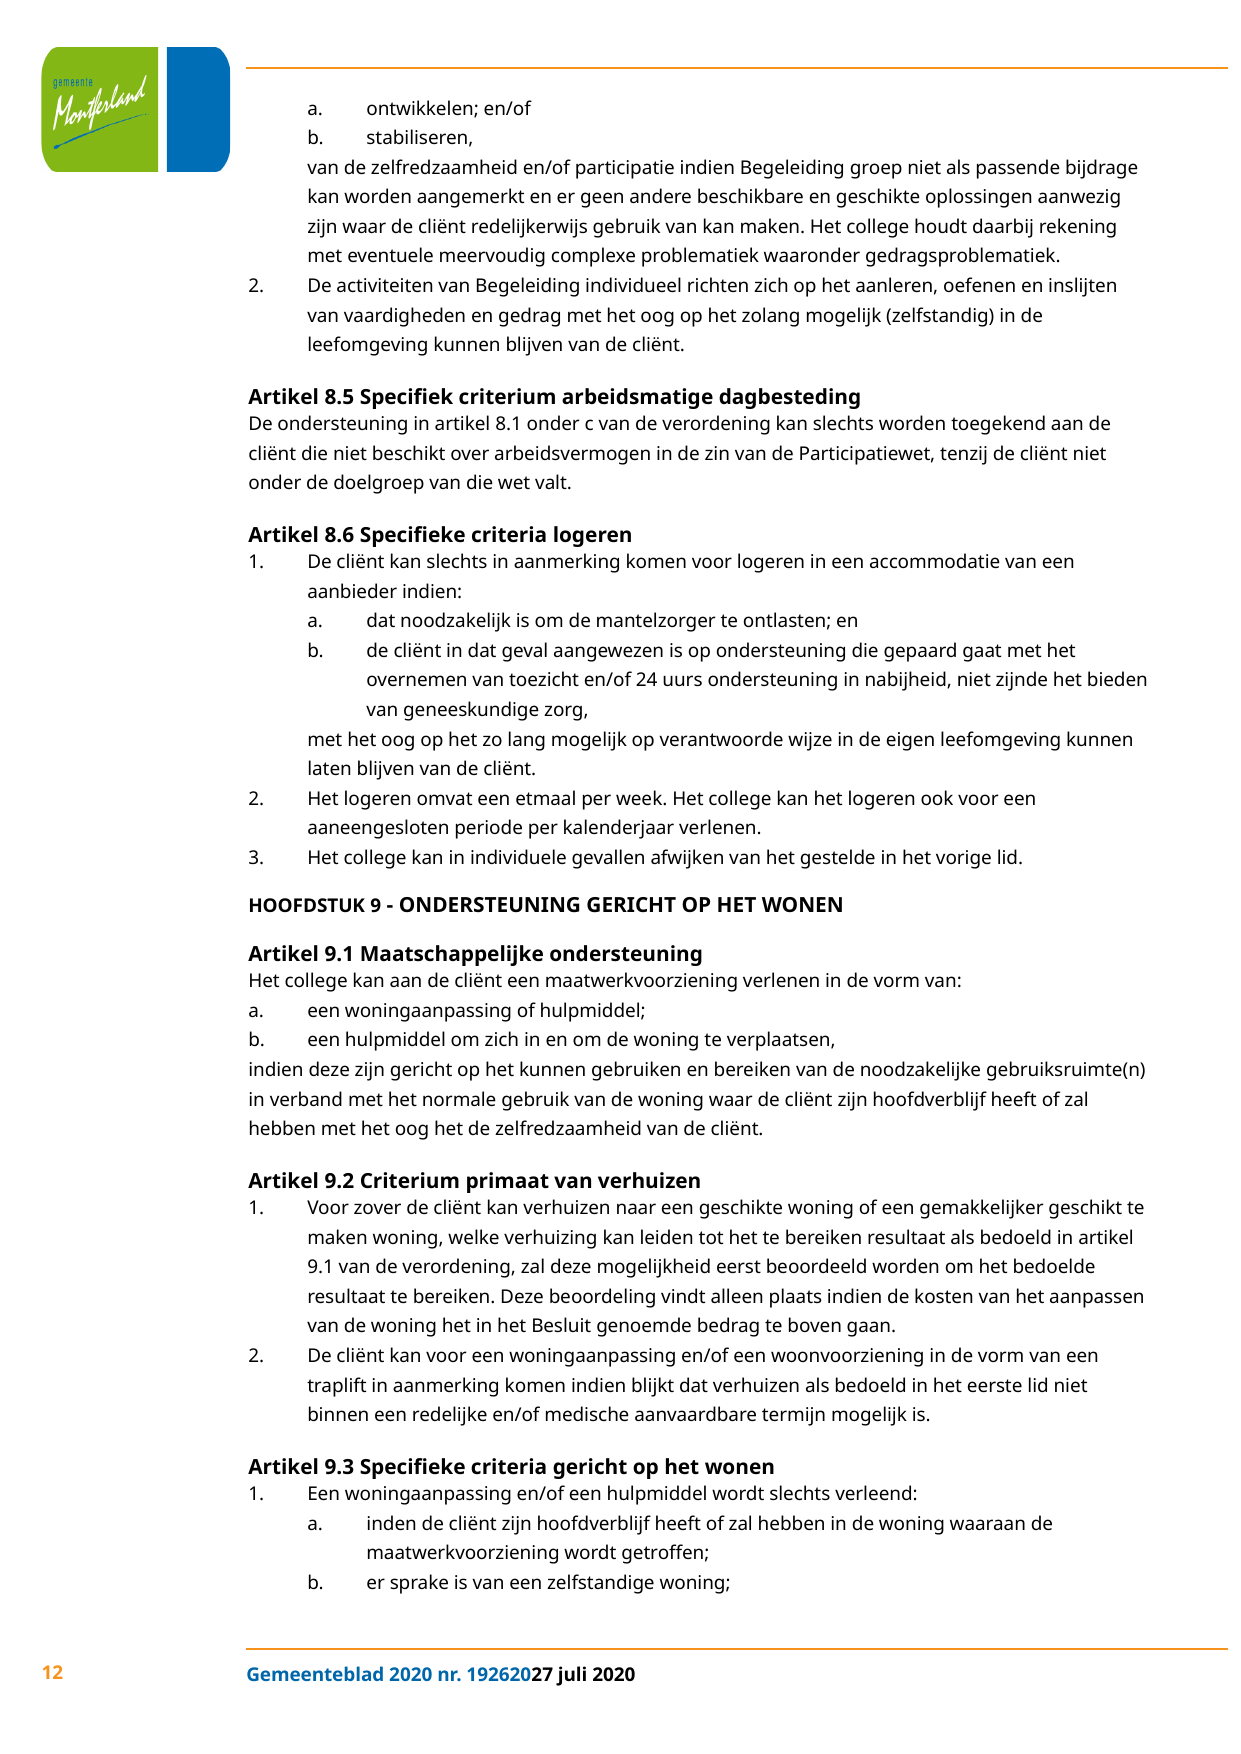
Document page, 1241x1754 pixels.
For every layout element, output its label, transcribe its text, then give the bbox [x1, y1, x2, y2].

list de cliënt in dat geval aangewezen is op ondersteuning die gepaard gaat met het overnemen van toezicht en/of 24 uurs ondersteuning in nabijheid, niet zijnde het bieden van geneeskundige zorg, [307, 637, 1152, 722]
list inden de cliënt zijn hoofdverblijf heeft of zal hebben in de woning waaraan de maatwerkvoorziening wordt getroffen; [307, 1510, 1152, 1565]
list dat noodzakelijk is om de mantelzorger te ontlasten; en [307, 607, 1152, 633]
text Artikel 9.2 Criterium primaat van verhuizen [248, 1166, 1152, 1194]
list Een woningaanpassing en/of een hulpmiddel wordt slechts verleend: [248, 1480, 1152, 1506]
text Artikel 9.3 Specifieke criteria gericht op het wonen [248, 1452, 1152, 1480]
list van de zelfredzaamheid en/of participatie indien Begeleiding groep niet als passende bijdrage kan worden aangemerkt en er geen andere beschikbare en geschikte oplossingen aanwezig zijn waar de cliënt redelijkerwijs gebruik van kan maken. Het college houdt daarbij rekening met eventuele meervoudig complexe problematiek waaronder gedragsproblematiek. [248, 154, 1152, 268]
list een hulpmiddel om zich in en om de woning te verplaatsen, [248, 1027, 1152, 1052]
text Artikel 8.6 Specifieke criteria logeren [248, 520, 1152, 548]
list ontwikkelen; en/of [307, 95, 1152, 121]
list stabiliseren, [307, 124, 1152, 150]
list De activiteiten van Begeleiding individueel richten zich op het aanleren, oefenen en inslijten van vaardigheden en gedrag met het oog op het zolang mogelijk (zelfstandig) in de leefomgeving kunnen blijven van de cliënt. [248, 272, 1152, 357]
text De ondersteuning in artikel 8.1 onder c van de verordening kan slechts worden toegekend aan de cliënt die niet beschikt over arbeidsvermogen in de zin van de Participatiewet, tenzij de cliënt niet onder de doelgroep van die wet valt. [248, 410, 1152, 495]
list Het college kan in individuele gevallen afwijken van het gestelde in het vorige lid. [248, 844, 1152, 870]
picture [41, 47, 231, 172]
text indien deze zijn gericht op het kunnen gebruiken en bereiken van de noodzakelijke gebruiksruimte(n) in verband met het normale gebruik van de woning waar de cliënt zijn hoofdverblijf heeft of zal hebben met het oog het de zelfredzaamheid van de cliënt. [248, 1056, 1152, 1141]
text Artikel 8.5 Specifiek criterium arbeidsmatige dagbesteding [248, 382, 1152, 410]
list Voor zover de cliënt kan verhuizen naar een geschikte woning of een gemakkelijker geschikt te maken woning, welke verhuizing kan leiden tot het te bereiken resultaat als bedoeld in artikel 9.1 van de verordening, zal deze mogelijkheid eerst beoordeeld worden om het bedoelde resultaat te bereiken. Deze beoordeling vindt alleen plaats indien de kosten van het aanpassen van de woning het in het Besluit genoemde bedrag te boven gaan. [248, 1194, 1152, 1338]
list een woningaanpassing of hulpmiddel; [248, 997, 1152, 1023]
text Artikel 9.1 Maatschappelijke ondersteuning [248, 939, 1152, 967]
text Het college kan aan de cliënt een maatwerkvoorziening verlenen in de vorm van: [248, 967, 1152, 993]
text HOOFDSTUK 9 - ONDERSTEUNING GERICHT OP HET WONEN [248, 890, 1152, 918]
list Het logeren omvat een etmaal per week. Het college kan het logeren ook voor een aaneengesloten periode per kalenderjaar verlenen. [248, 785, 1152, 840]
list De cliënt kan slechts in aanmerking komen voor logeren in een accommodatie van een aanbieder indien: [248, 548, 1152, 604]
list er sprake is van een zelfstandige woning; [307, 1569, 1152, 1595]
list De cliënt kan voor een woningaanpassing en/of een woonvoorziening in de vorm van een traplift in aanmerking komen indien blijkt dat verhuizen als bedoeld in het eerste lid niet binnen een redelijke en/of medische aanvaardbare termijn mogelijk is. [248, 1342, 1152, 1427]
list met het oog op het zo lang mogelijk op verantwoorde wijze in de eigen leefomgeving kunnen laten blijven van de cliënt. [248, 726, 1152, 781]
